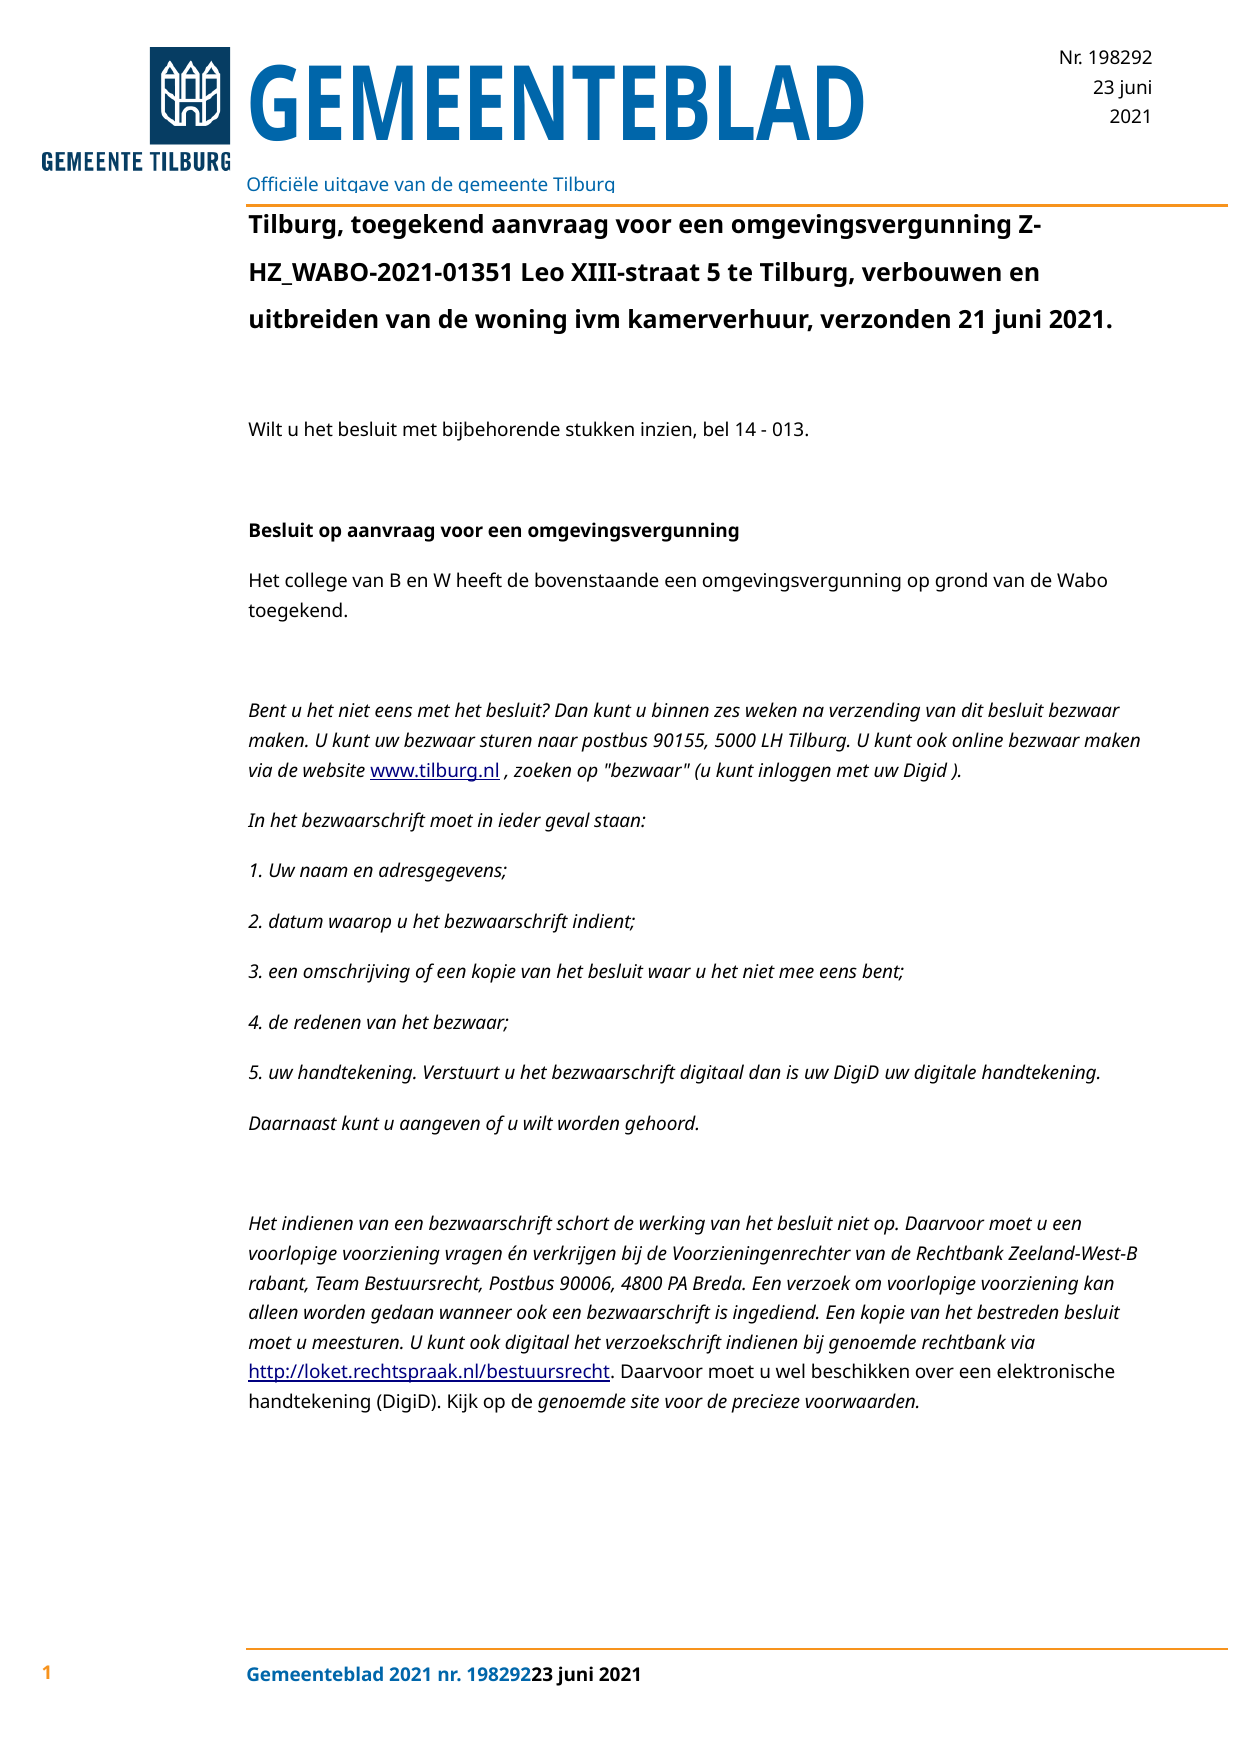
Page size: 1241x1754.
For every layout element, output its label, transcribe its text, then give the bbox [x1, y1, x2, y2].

text Tilburg, toegekend aanvraag voor een omgevingsvergunning Z-HZ_WABO-2021-01351 Leo XIII-straat 5 te Tilburg, verbouwen en uitbreiden van de woning ivm kamerverhuur, verzonden 21 juni 2021. [248, 207, 1152, 336]
text 1. Uw naam en adresgegevens; [248, 858, 1152, 883]
text Het indienen van een bezwaarschrift schort de werking van het besluit niet op. Daarvoor moet u een voorlopige voorziening vragen én verkrijgen bij de Voorzieningenrechter van de Rechtbank Zeeland-West-B rabant, Team Bestuursrecht, Postbus 90006, 4800 PA Breda. Een verzoek om voorlopige voorziening kan alleen worden gedaan wanneer ook een bezwaarschrift is ingediend. Een kopie van het bestreden besluit moet u meesturen. U kunt ook digitaal het verzoekschrift indienen bij genoemde rechtbank via http://loket.rechtspraak.nl/bestuursrecht. Daarvoor moet u wel beschikken over een elektronische handtekening (DigiD). Kijk op de genoemde site voor de precieze voorwaarden. [248, 1211, 1152, 1414]
text Wilt u het besluit met bijbehorende stukken inzien, bel 14 - 013. [248, 416, 1152, 442]
text 3. een omschrijving of een kopie van het besluit waar u het niet mee eens bent; [248, 958, 1152, 984]
text Bent u het niet eens met het besluit? Dan kunt u binnen zes weken na verzending van dit besluit bezwaar maken. U kunt uw bezwaar sturen naar postbus 90155, 5000 LH Tilburg. U kunt ook online bezwaar maken via de website www.tilburg.nl , zoeken op "bezwaar" (u kunt inloggen met uw Digid ). [248, 698, 1152, 782]
text Daarnaast kunt u aangeven of u wilt worden gehoord. [248, 1110, 1152, 1135]
text 2. datum waarop u het bezwaarschrift indient; [248, 908, 1152, 934]
text Besluit op aanvraag voor een omgevingsvergunning [248, 517, 1152, 542]
text 5. uw handtekening. Verstuurt u het bezwaarschrift digitaal dan is uw DigiD uw digitale handtekening. [248, 1059, 1152, 1085]
text Het college van B en W heeft de bovenstaande een omgevingsvergunning op grond van de Wabo toegekend. [248, 567, 1152, 622]
text 4. de redenen van het bezwaar; [248, 1009, 1152, 1034]
text In het bezwaarschrift moet in ieder geval staan: [248, 807, 1152, 833]
picture [41, 47, 231, 172]
